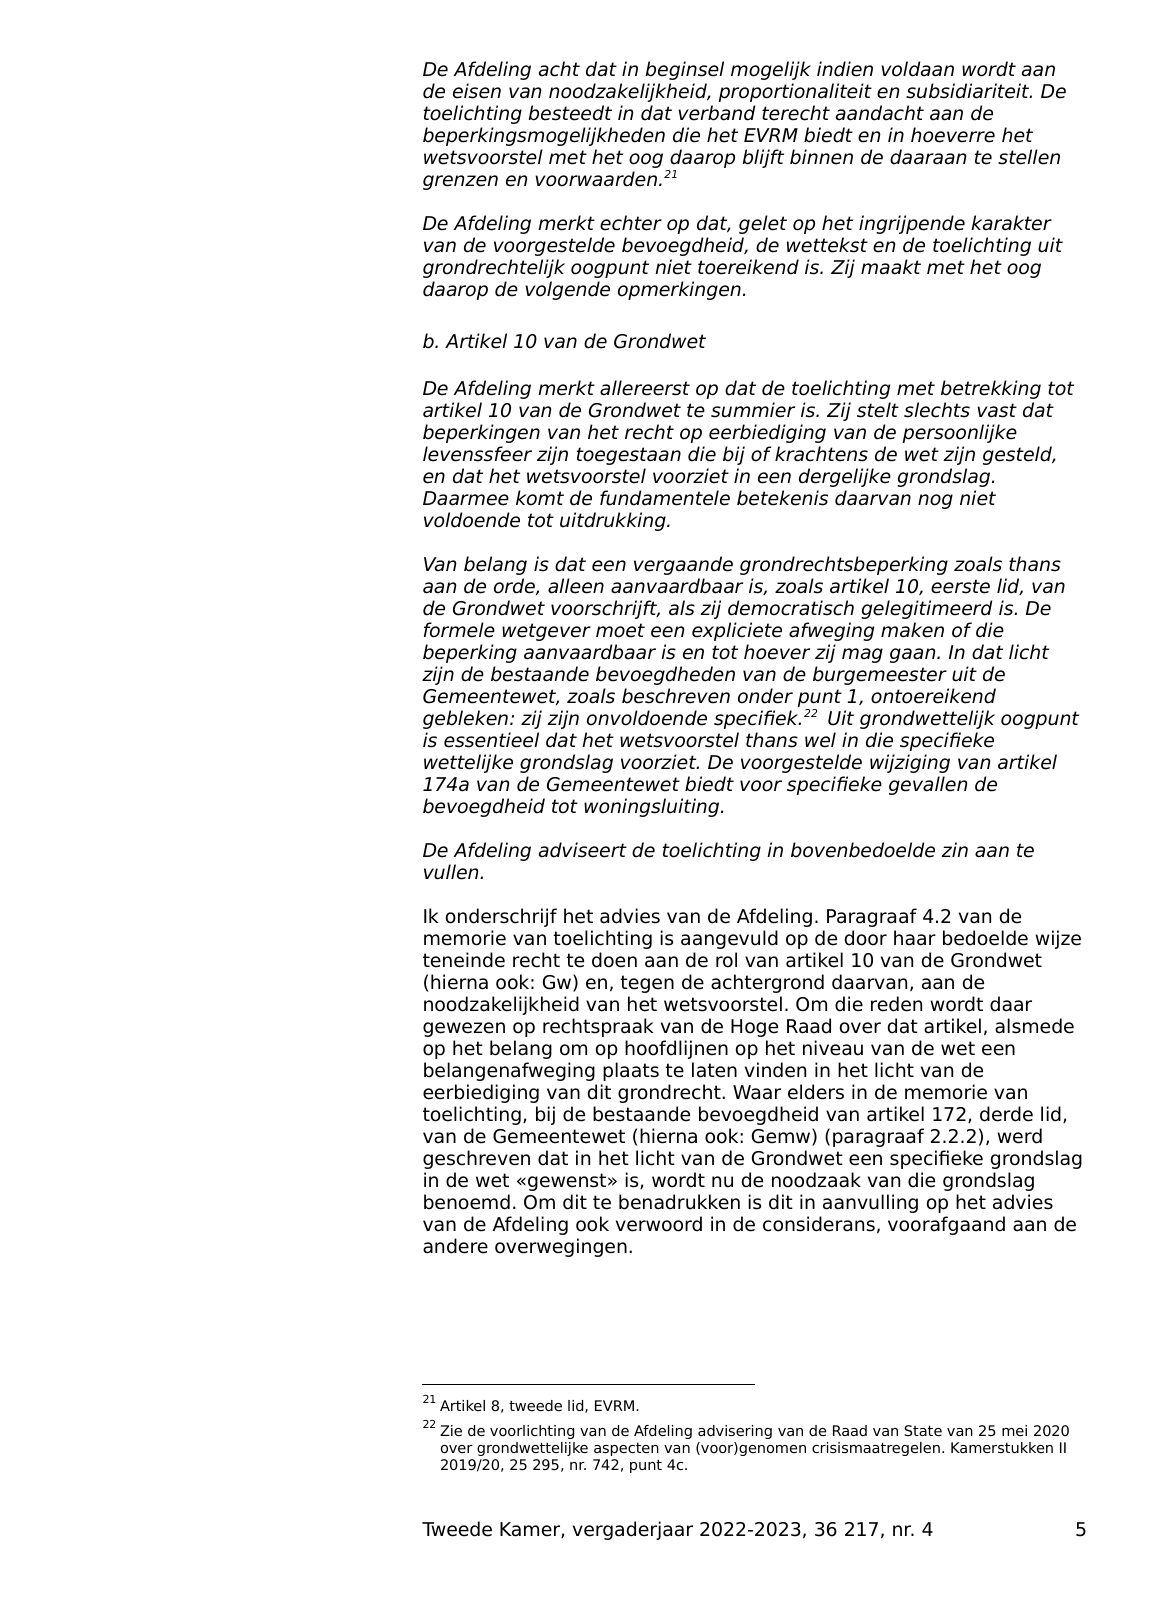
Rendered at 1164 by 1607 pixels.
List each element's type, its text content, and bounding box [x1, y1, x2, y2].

text Zie de voorlichting van de Afdeling advisering van de Raad van State van 25 mei 2020 over grondwettelijke aspecten van (voor)genomen crisismaatregelen. Kamerstukken II 2019/20, 25 295, nr. 742, punt 4c. [422, 1418, 1087, 1474]
text De Afdeling acht dat in beginsel mogelijk indien voldaan wordt aan de eisen van noodzakelijkheid, proportionaliteit en subsidiariteit. De toelichting besteedt in dat verband terecht aandacht aan de beperkingsmogelijkheden die het EVRM biedt en in hoeverre het wetsvoorstel met het oog daarop blijft binnen de daaraan te stellen grenzen en voorwaarden. [422, 59, 1087, 191]
text De Afdeling adviseert de toelichting in bovenbedoelde zin aan te vullen. [422, 840, 1087, 884]
text Ik onderschrijf het advies van de Afdeling. Paragraaf 4.2 van de memorie van toelichting is aangevuld op de door haar bedoelde wijze teneinde recht te doen aan de rol van artikel 10 van de Grondwet (hierna ook: Gw) en, tegen de achtergrond daarvan, aan de noodzakelijkheid van het wetsvoorstel. Om die reden wordt daar gewezen op rechtspraak van de Hoge Raad over dat artikel, alsmede op het belang om op hoofdlijnen op het niveau van de wet een belangenafweging plaats te laten vinden in het licht van de eerbiediging van dit grondrecht. Waar elders in de memorie van toelichting, bij de bestaande bevoegdheid van artikel 172, derde lid, van de Gemeentewet (hierna ook: Gemw) (paragraaf 2.2.2), werd geschreven dat in het licht van de Grondwet een specifieke grondslag in de wet «gewenst» is, wordt nu de noodzaak van die grondslag benoemd. Om dit te benadrukken is dit in aanvulling op het advies van de Afdeling ook verwoord in de considerans, voorafgaand aan de andere overwegingen. [422, 906, 1087, 1258]
subtitle b. Artikel 10 van de Grondwet [422, 331, 1087, 353]
text Artikel 8, tweede lid, EVRM. [422, 1393, 1087, 1416]
text Van belang is dat een vergaande grondrechtsbeperking zoals thans aan de orde, alleen aanvaardbaar is, zoals artikel 10, eerste lid, van de Grondwet voorschrijft, als zij democratisch gelegitimeerd is. De formele wetgever moet een expliciete afweging maken of die beperking aanvaardbaar is en tot hoever zij mag gaan. In dat licht zijn de bestaande bevoegdheden van de burgemeester uit de Gemeentewet, zoals beschreven onder punt 1, ontoereikend gebleken: zij zijn onvoldoende specifiek. Uit grondwettelijk oogpunt is essentieel dat het wetsvoorstel thans wel in die specifieke wettelijke grondslag voorziet. De voorgestelde wijziging van artikel 174a van de Gemeentewet biedt voor specifieke gevallen de bevoegdheid tot woningsluiting. [422, 554, 1087, 818]
text De Afdeling merkt echter op dat, gelet op het ingrijpende karakter van de voorgestelde bevoegdheid, de wettekst en de toelichting uit grondrechtelijk oogpunt niet toereikend is. Zij maakt met het oog daarop de volgende opmerkingen. [422, 213, 1087, 301]
text De Afdeling merkt allereerst op dat de toelichting met betrekking tot artikel 10 van de Grondwet te summier is. Zij stelt slechts vast dat beperkingen van het recht op eerbiediging van de persoonlijke levenssfeer zijn toegestaan die bij of krachtens de wet zijn gesteld, en dat het wetsvoorstel voorziet in een dergelijke grondslag. Daarmee komt de fundamentele betekenis daarvan nog niet voldoende tot uitdrukking. [422, 378, 1087, 532]
